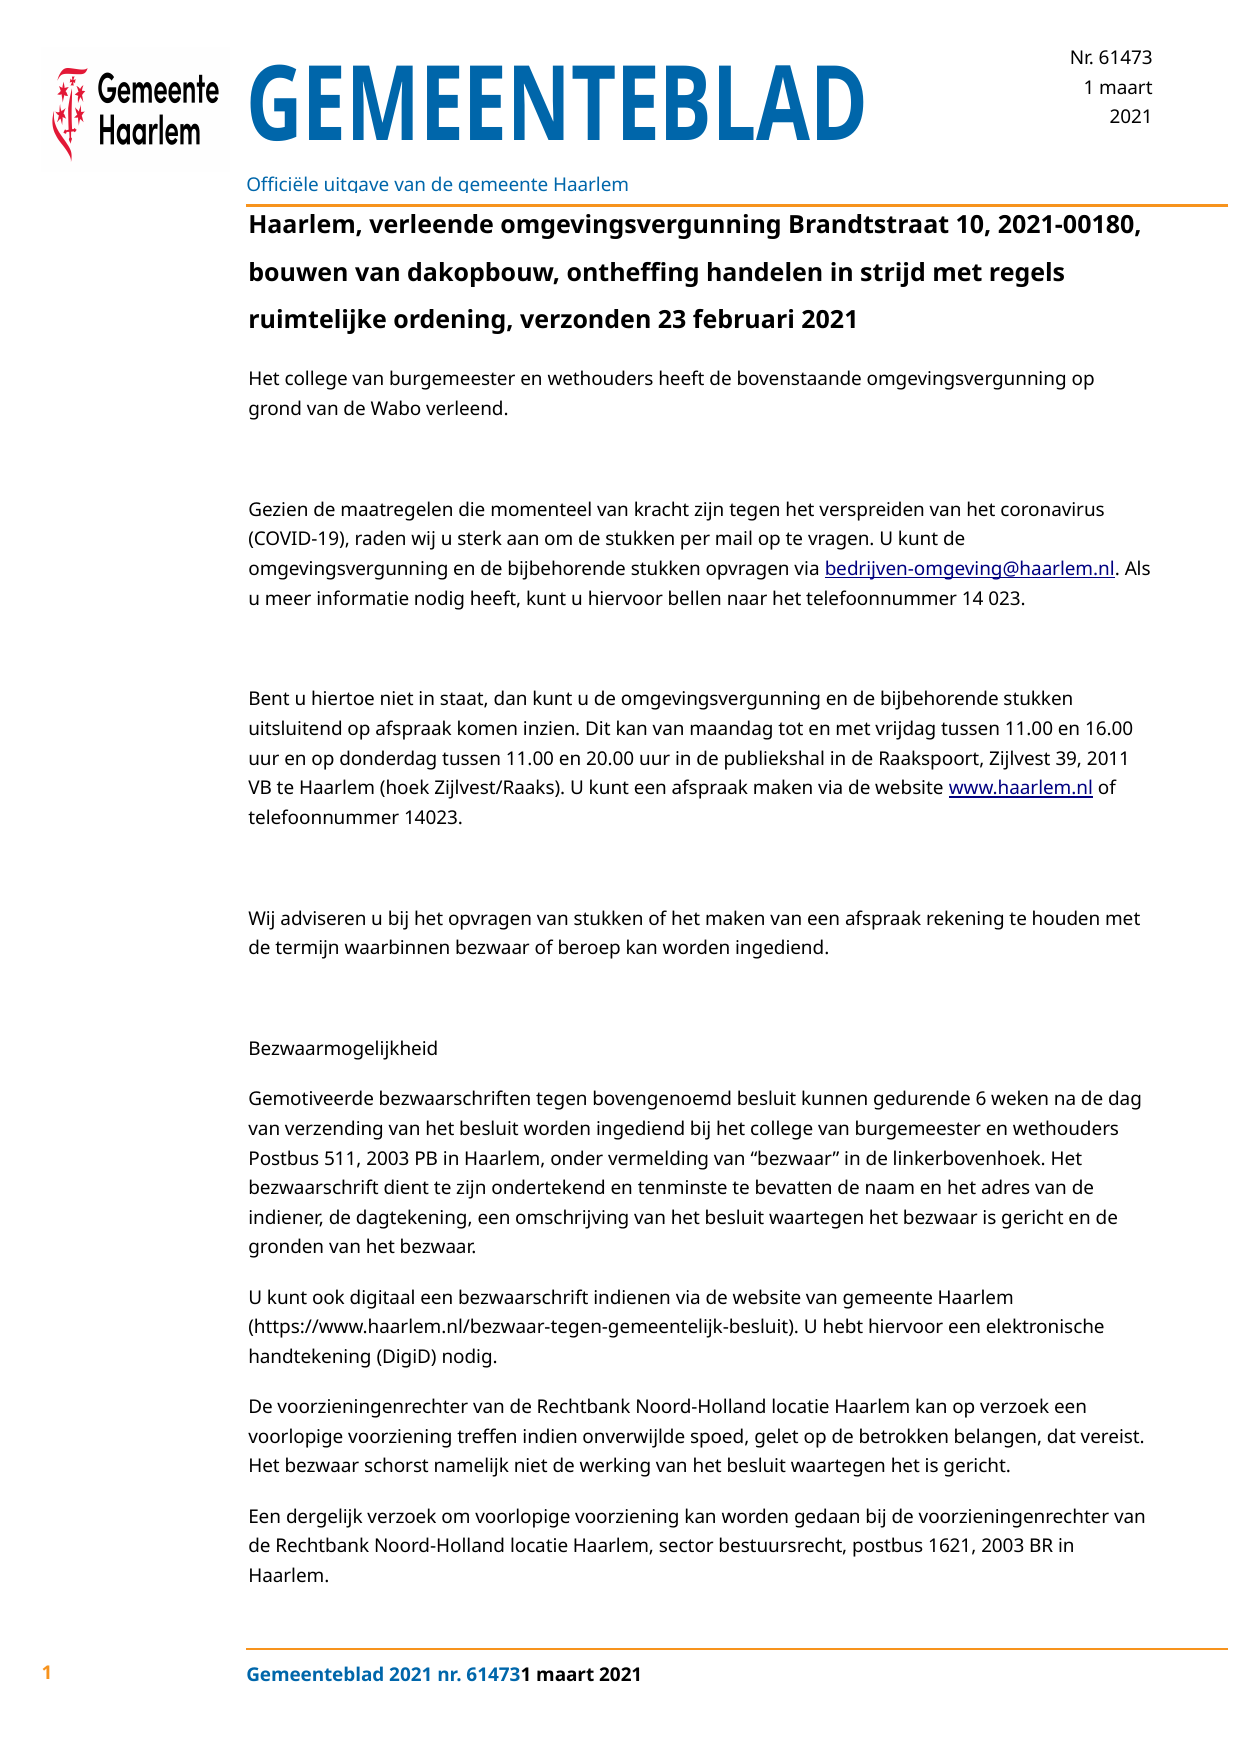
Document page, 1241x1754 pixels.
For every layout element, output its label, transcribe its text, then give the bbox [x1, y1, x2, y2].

text Gemotiveerde bezwaarschriften tegen bovengenoemd besluit kunnen gedurende 6 weken na de dag van verzending van het besluit worden ingediend bij het college van burgemeester en wethouders Postbus 511, 2003 PB in Haarlem, onder vermelding van “bezwaar” in de linkerbovenhoek. Het bezwaarschrift dient te zijn ondertekend en tenminste te bevatten de naam en het adres van de indiener, de dagtekening, een omschrijving van het besluit waartegen het bezwaar is gericht en de gronden van het bezwaar. [248, 1086, 1152, 1259]
text Haarlem, verleende omgevingsvergunning Brandtstraat 10, 2021-00180, bouwen van dakopbouw, ontheffing handelen in strijd met regels ruimtelijke ordening, verzonden 23 februari 2021 [248, 207, 1152, 336]
text U kunt ook digitaal een bezwaarschrift indienen via de website van gemeente Haarlem (https://www.haarlem.nl/bezwaar-tegen-gemeentelijk-besluit). U hebt hiervoor een elektronische handtekening (DigiD) nodig. [248, 1284, 1152, 1369]
text De voorzieningenrechter van de Rechtbank Noord-Holland locatie Haarlem kan op verzoek een voorlopige voorziening treffen indien onverwijlde spoed, gelet op de betrokken belangen, dat vereist. Het bezwaar schorst namelijk niet de werking van het besluit waartegen het is gericht. [248, 1393, 1152, 1478]
text Gezien de maatregelen die momenteel van kracht zijn tegen het verspreiden van het coronavirus (COVID-19), raden wij u sterk aan om de stukken per mail op te vragen. U kunt de omgevingsvergunning en de bijbehorende stukken opvragen via bedrijven-omgeving@haarlem.nl. Als u meer informatie nodig heeft, kunt u hiervoor bellen naar het telefoonnummer 14 023. [248, 496, 1152, 610]
text Het college van burgemeester en wethouders heeft de bovenstaande omgevingsvergunning op grond van de Wabo verleend. [248, 366, 1152, 421]
text Bezwaarmogelijkheid [248, 1035, 1152, 1061]
text Bent u hiertoe niet in staat, dan kunt u de omgevingsvergunning en de bijbehorende stukken uitsluitend op afspraak komen inzien. Dit kan van maandag tot en met vrijdag tussen 11.00 en 16.00 uur en op donderdag tussen 11.00 en 20.00 uur in de publiekshal in de Raakspoort, Zijlvest 39, 2011 VB te Haarlem (hoek Zijlvest/Raaks). U kunt een afspraak maken via de website www.haarlem.nl of telefoonnummer 14023. [248, 686, 1152, 829]
text Een dergelijk verzoek om voorlopige voorziening kan worden gedaan bij de voorzieningenrechter van de Rechtbank Noord-Holland locatie Haarlem, sector bestuursrecht, postbus 1621, 2003 BR in Haarlem. [248, 1503, 1152, 1588]
text Wij adviseren u bij het opvragen van stukken of het maken van een afspraak rekening te houden met de termijn waarbinnen bezwaar of beroep kan worden ingediend. [248, 905, 1152, 960]
picture [41, 47, 231, 172]
